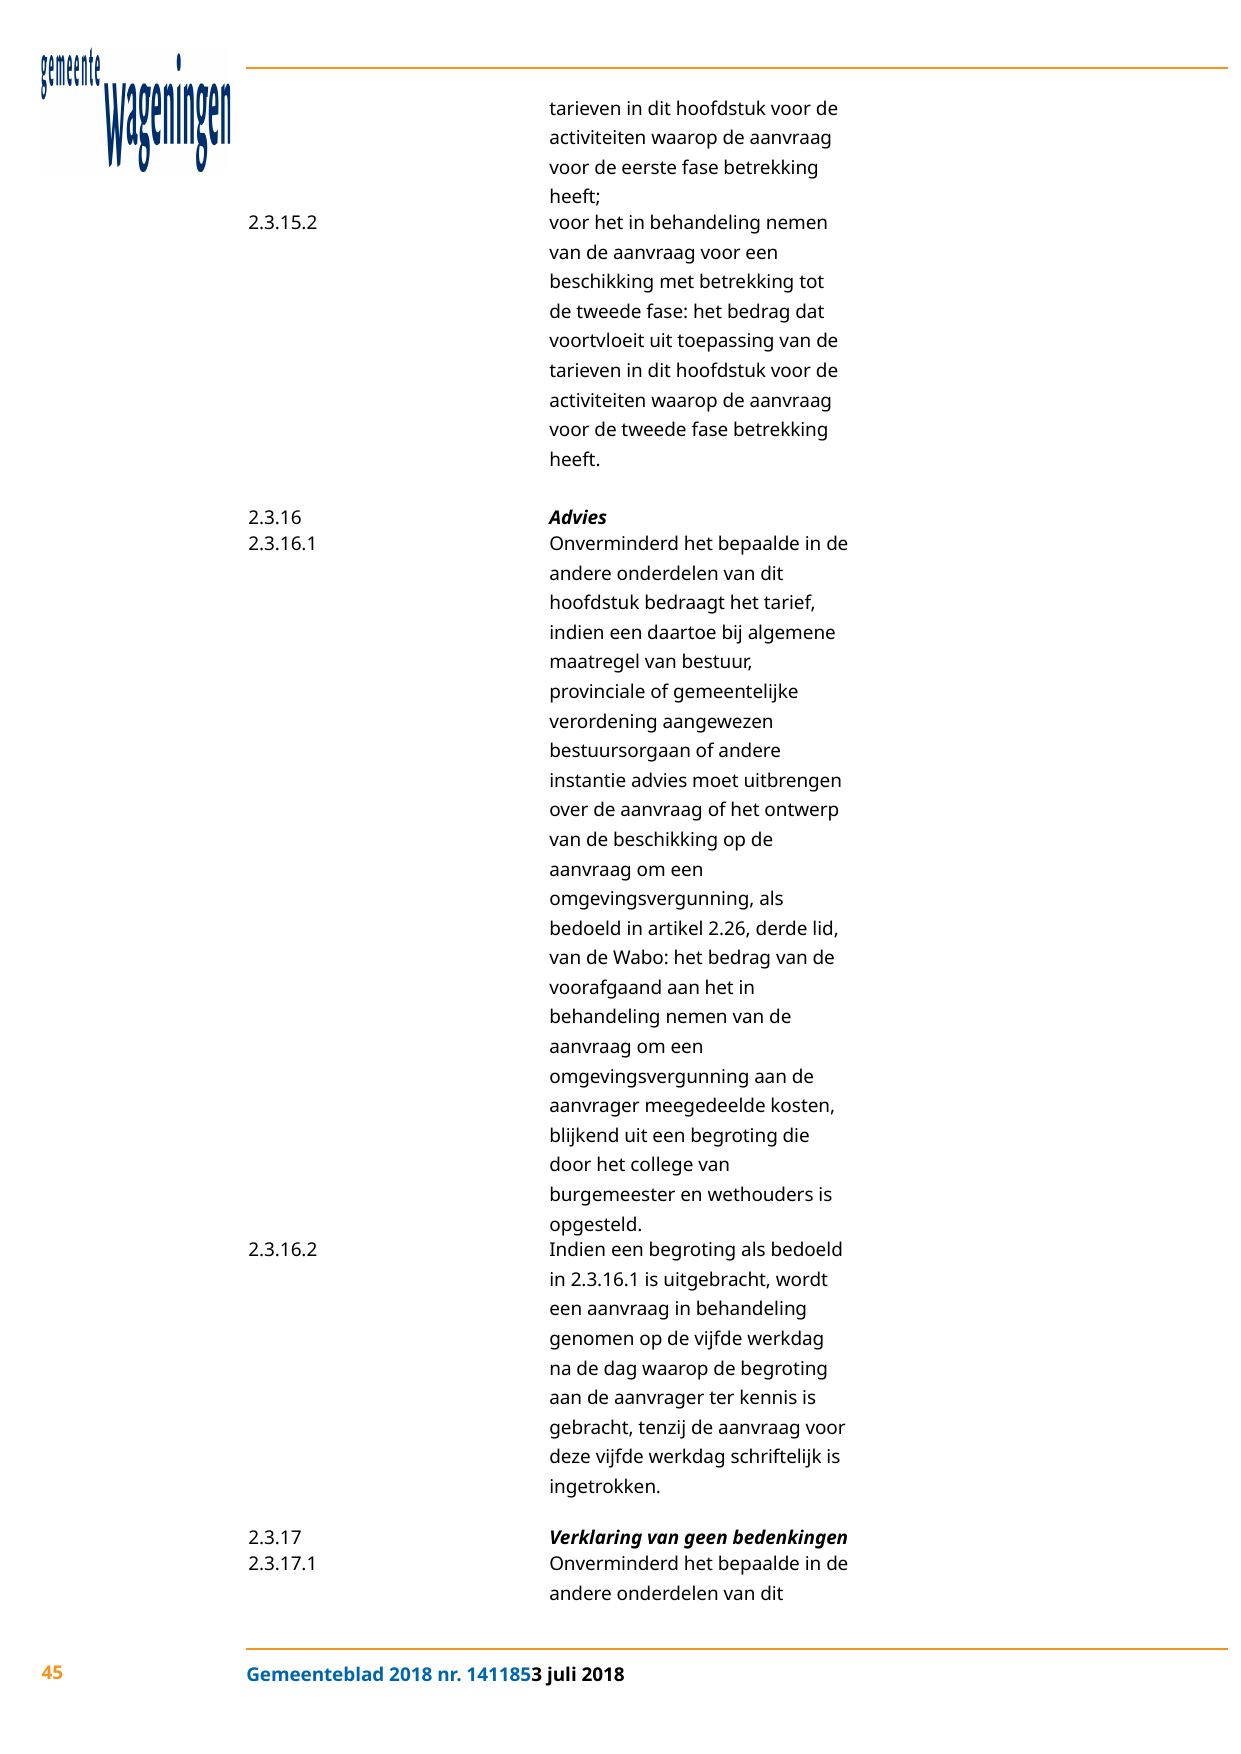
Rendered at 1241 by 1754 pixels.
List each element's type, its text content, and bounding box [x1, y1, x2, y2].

table_header [850, 505, 1152, 530]
table_cell [850, 1550, 1152, 1606]
table_cell voor het in behandeling nemen van de aanvraag voor een beschikking met betrekking tot de tweede fase: het bedrag dat voortvloeit uit toepassing van de tarieven in dit hoofdstuk voor de activiteiten waarop de aanvraag voor de tweede fase betrekking heeft. [549, 209, 850, 472]
table_cell Verklaring van geen bedenkingen [549, 1525, 850, 1550]
table_cell 2.3.17.1 [248, 1550, 549, 1606]
table_cell Indien een begroting als bedoeld in 2.3.16.1 is uitgebracht, wordt een aanvraag in behandeling genomen op de vijfde werkdag na de dag waarop de begroting aan de aanvrager ter kennis is gebracht, tenzij de aanvraag voor deze vijfde werkdag schriftelijk is ingetrokken. [549, 1236, 850, 1499]
table_cell [248, 1499, 549, 1524]
table_cell [850, 209, 1152, 472]
table_cell [850, 1236, 1152, 1499]
table_cell Onverminderd het bepaalde in de andere onderdelen van dit hoofdstuk bedraagt het tarief, indien een daartoe bij algemene maatregel van bestuur, provinciale of gemeentelijke verordening aangewezen bestuursorgaan of andere instantie advies moet uitbrengen over de aanvraag of het ontwerp van de beschikking op de aanvraag om een omgevingsvergunning, als bedoeld in artikel 2.26, derde lid, van de Wabo: het bedrag van de voorafgaand aan het in behandeling nemen van de aanvraag om een omgevingsvergunning aan de aanvrager meegedeelde kosten, blijkend uit een begroting die door het college van burgemeester en wethouders is opgesteld. [549, 530, 850, 1236]
table_header Advies [549, 505, 850, 530]
table_cell Onverminderd het bepaalde in de andere onderdelen van dit [549, 1550, 850, 1606]
table_cell [549, 1499, 850, 1524]
table_cell 2.3.16.2 [248, 1236, 549, 1499]
table_header 2.3.16 [248, 505, 549, 530]
table_cell 2.3.16.1 [248, 530, 549, 1236]
table_cell [850, 95, 1152, 209]
table_cell 2.3.17 [248, 1525, 549, 1550]
picture [41, 47, 231, 172]
table_cell [850, 1499, 1152, 1524]
table_cell [850, 530, 1152, 1236]
table_cell [850, 1525, 1152, 1550]
table_cell [248, 95, 549, 209]
table_cell tarieven in dit hoofdstuk voor de activiteiten waarop de aanvraag voor de eerste fase betrekking heeft; [549, 95, 850, 209]
table_cell 2.3.15.2 [248, 209, 549, 472]
